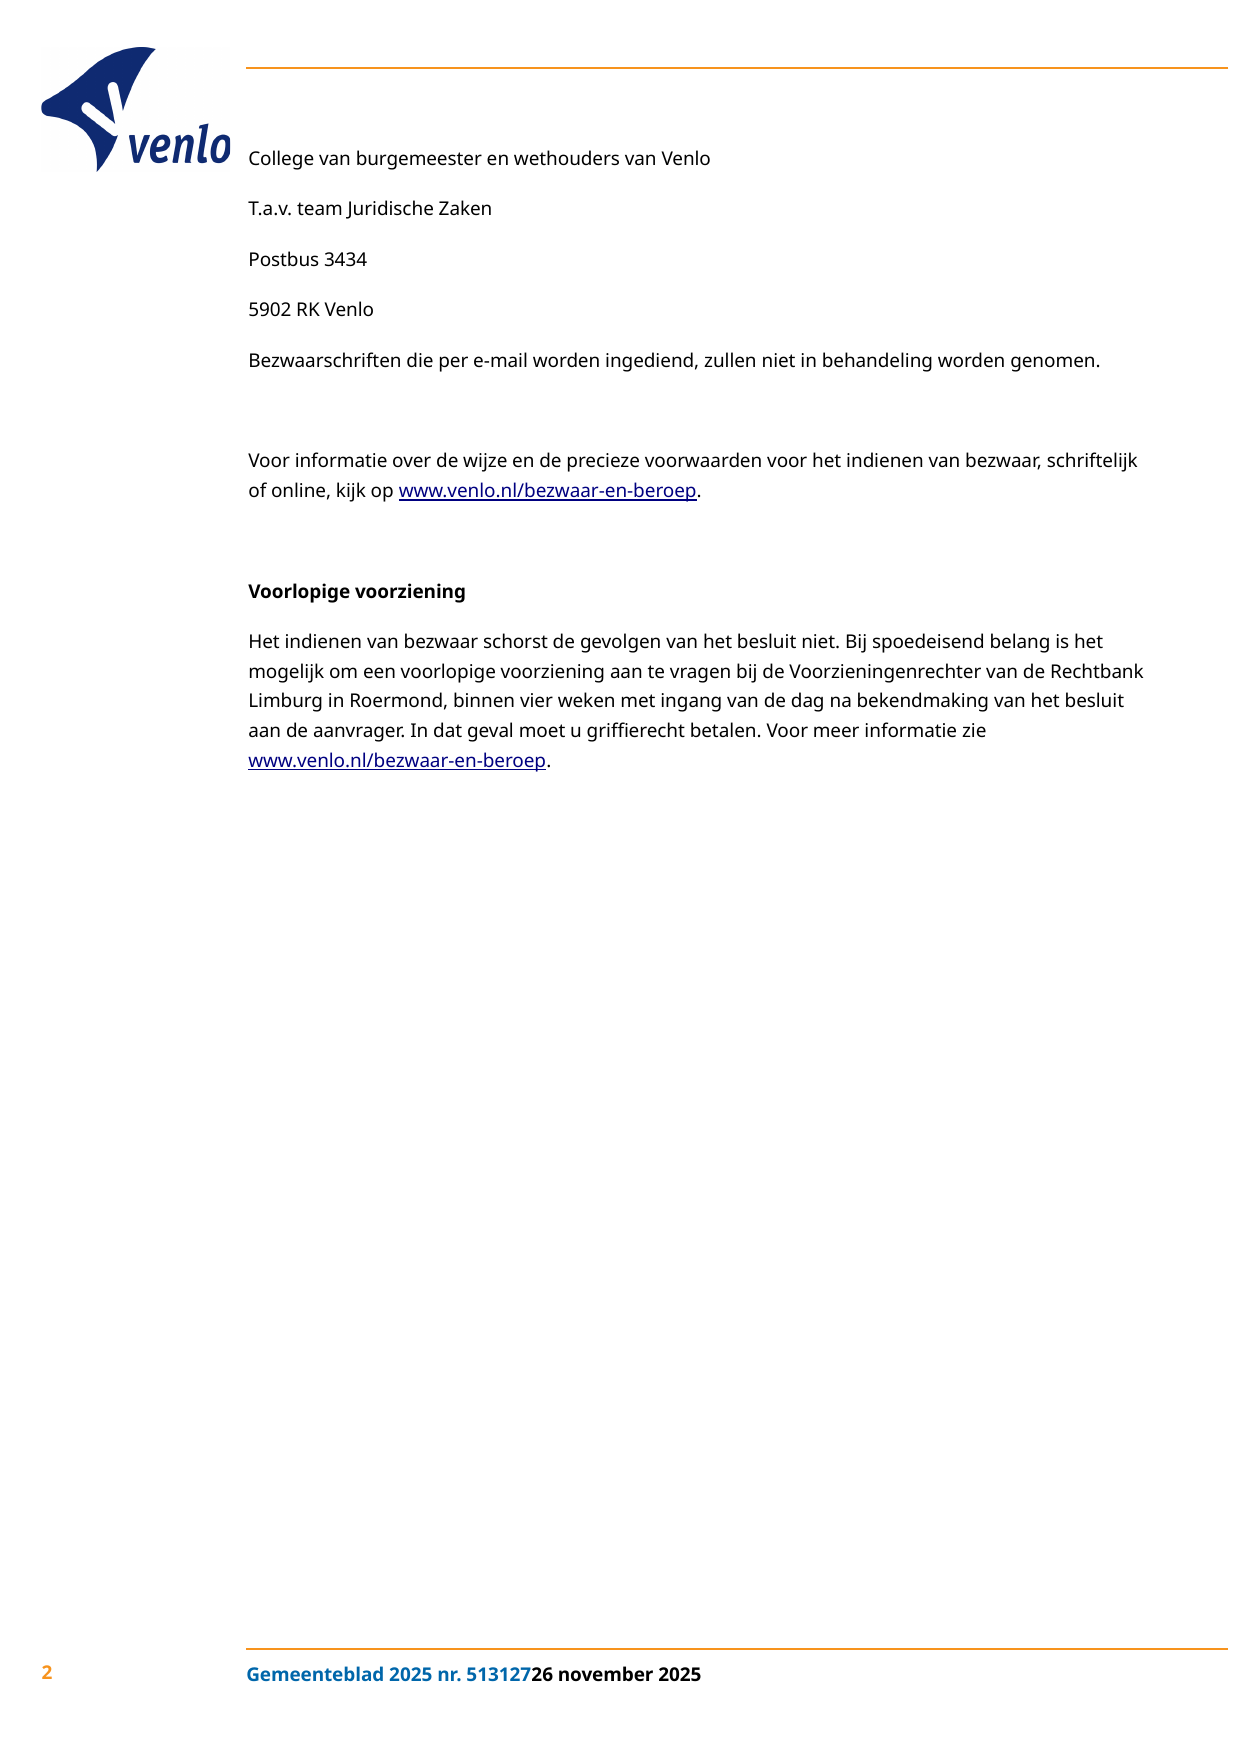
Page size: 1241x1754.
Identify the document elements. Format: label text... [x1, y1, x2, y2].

text Postbus 3434 [248, 246, 1152, 272]
text College van burgemeester en wethouders van Venlo [248, 145, 1152, 171]
text Het indienen van bezwaar schorst de gevolgen van het besluit niet. Bij spoedeisend belang is het mogelijk om een voorlopige voorziening aan te vragen bij de Voorzieningenrechter van de Rechtbank Limburg in Roermond, binnen vier weken met ingang van de dag na bekendmaking van het besluit aan de aanvrager. In dat geval moet u griffierecht betalen. Voor meer informatie zie www.venlo.nl/bezwaar-en-beroep. [248, 628, 1152, 773]
text Bezwaarschriften die per e-mail worden ingediend, zullen niet in behandeling worden genomen. [248, 347, 1152, 373]
picture [41, 47, 231, 172]
text Voorlopige voorziening [248, 578, 1152, 604]
text Voor informatie over de wijze en de precieze voorwaarden voor het indienen van bezwaar, schriftelijk of online, kijk op www.venlo.nl/bezwaar-en-beroep. [248, 448, 1152, 503]
text T.a.v. team Juridische Zaken [248, 196, 1152, 221]
text 5902 RK Venlo [248, 296, 1152, 322]
